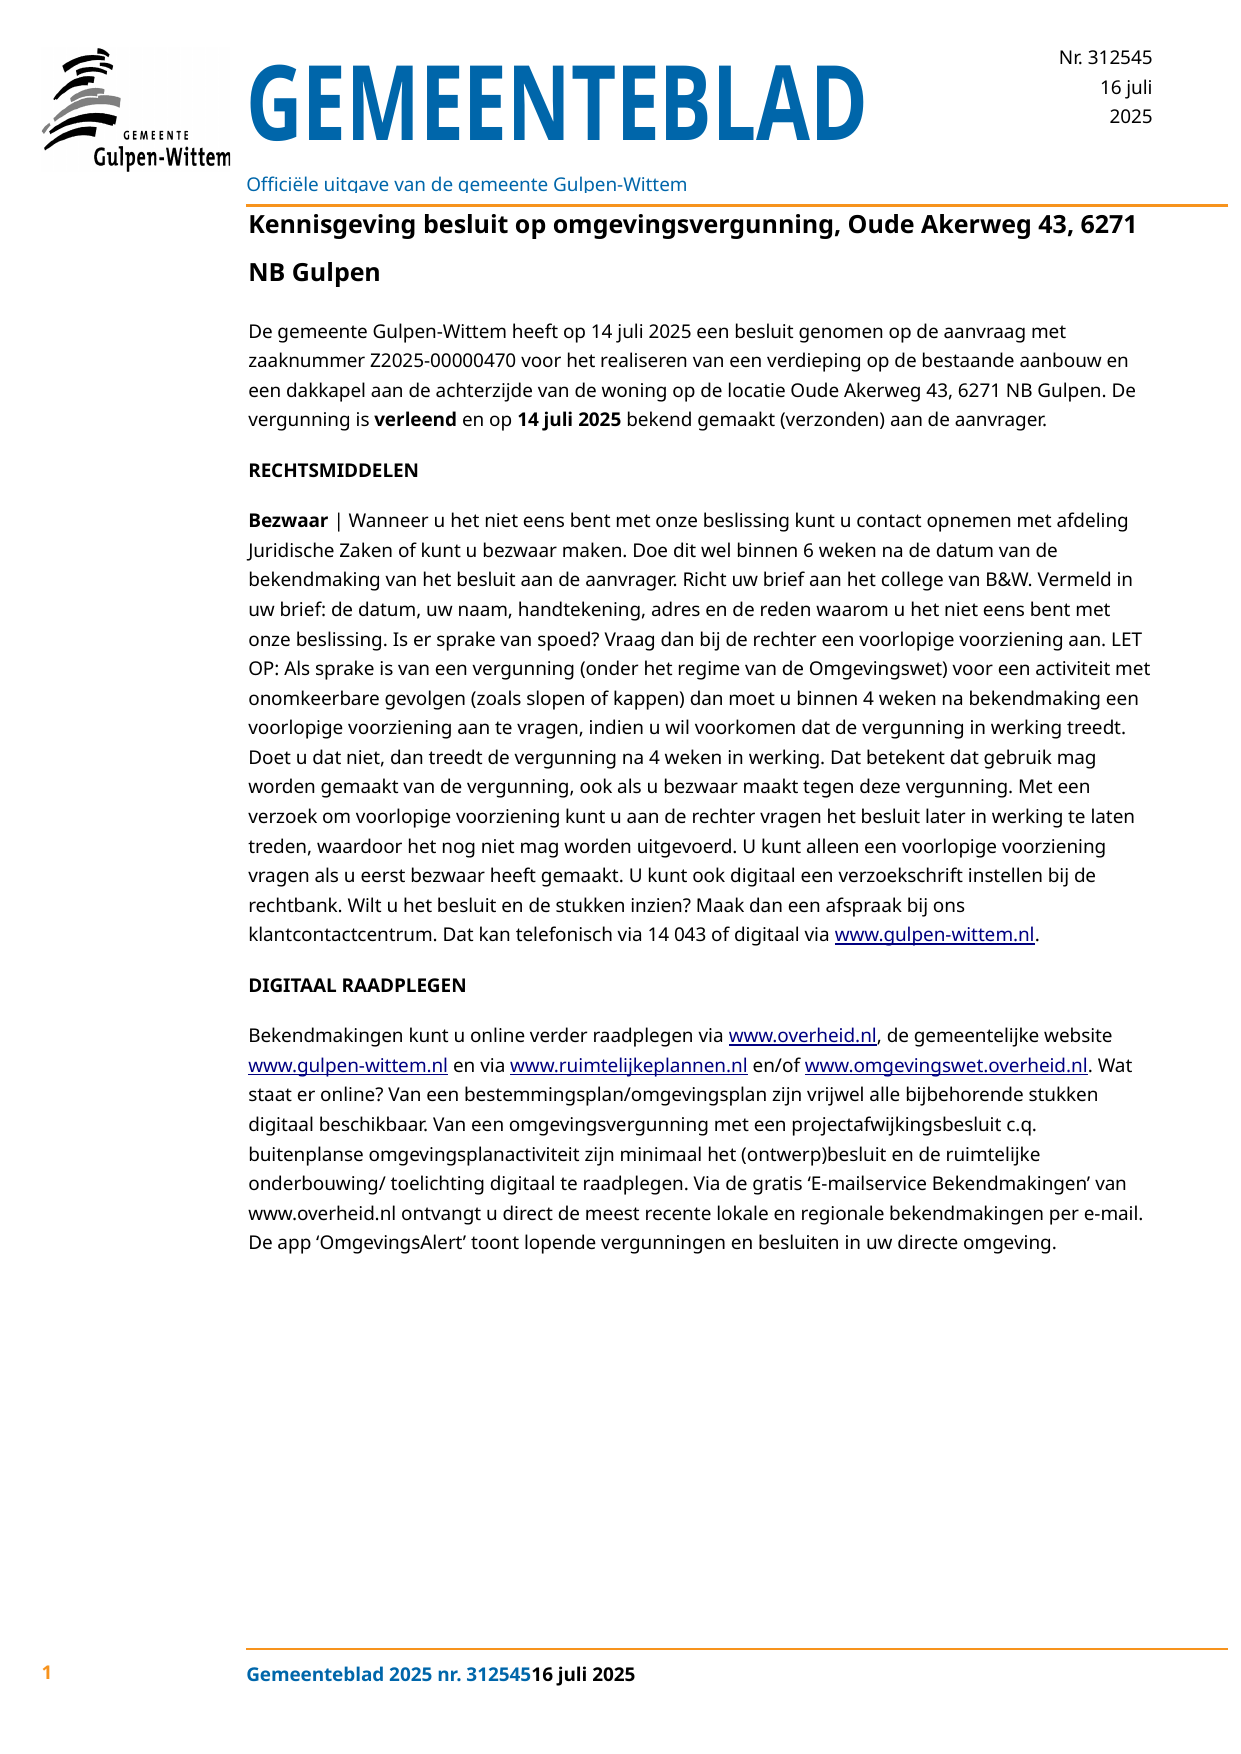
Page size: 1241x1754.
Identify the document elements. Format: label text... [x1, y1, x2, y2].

text Bekendmakingen kunt u online verder raadplegen via www.overheid.nl, de gemeentelijke website www.gulpen-wittem.nl en via www.ruimtelijkeplannen.nl en/of www.omgevingswet.overheid.nl. Wat staat er online? Van een bestemmingsplan/omgevingsplan zijn vrijwel alle bijbehorende stukken digitaal beschikbaar. Van een omgevingsvergunning met een projectafwijkingsbesluit c.q. buitenplanse omgevingsplanactiviteit zijn minimaal het (ontwerp)besluit en de ruimtelijke onderbouwing/ toelichting digitaal te raadplegen. Via de gratis ‘E-mailservice Bekendmakingen’ van www.overheid.nl ontvangt u direct de meest recente lokale en regionale bekendmakingen per e-mail. De app ‘OmgevingsAlert’ toont lopende vergunningen en besluiten in uw directe omgeving. [248, 1022, 1152, 1255]
picture [41, 47, 231, 172]
text Bezwaar | Wanneer u het niet eens bent met onze beslissing kunt u contact opnemen met afdeling Juridische Zaken of kunt u bezwaar maken. Doe dit wel binnen 6 weken na de datum van de bekendmaking van het besluit aan de aanvrager. Richt uw brief aan het college van B&W. Vermeld in uw brief: de datum, uw naam, handtekening, adres en de reden waarom u het niet eens bent met onze beslissing. Is er sprake van spoed? Vraag dan bij de rechter een voorlopige voorziening aan. LET OP: Als sprake is van een vergunning (onder het regime van de Omgevingswet) voor een activiteit met onomkeerbare gevolgen (zoals slopen of kappen) dan moet u binnen 4 weken na bekendmaking een voorlopige voorziening aan te vragen, indien u wil voorkomen dat de vergunning in werking treedt. Doet u dat niet, dan treedt de vergunning na 4 weken in werking. Dat betekent dat gebruik mag worden gemaakt van de vergunning, ook als u bezwaar maakt tegen deze vergunning. Met een verzoek om voorlopige voorziening kunt u aan de rechter vragen het besluit later in werking te laten treden, waardoor het nog niet mag worden uitgevoerd. U kunt alleen een voorlopige voorziening vragen als u eerst bezwaar heeft gemaakt. U kunt ook digitaal een verzoekschrift instellen bij de rechtbank. Wilt u het besluit en de stukken inzien? Maak dan een afspraak bij ons klantcontactcentrum. Dat kan telefonisch via 14 043 of digitaal via www.gulpen-wittem.nl. [248, 507, 1152, 947]
text DIGITAAL RAADPLEGEN [248, 972, 1152, 998]
text Kennisgeving besluit op omgevingsvergunning, Oude Akerweg 43, 6271 NB Gulpen [248, 207, 1152, 288]
text De gemeente Gulpen-Wittem heeft op 14 juli 2025 een besluit genomen op de aanvraag met zaaknummer Z2025-00000470 voor het realiseren van een verdieping op de bestaande aanbouw en een dakkapel aan de achterzijde van de woning op de locatie Oude Akerweg 43, 6271 NB Gulpen. De vergunning is verleend en op 14 juli 2025 bekend gemaakt (verzonden) aan de aanvrager. [248, 318, 1152, 432]
text RECHTSMIDDELEN [248, 457, 1152, 483]
